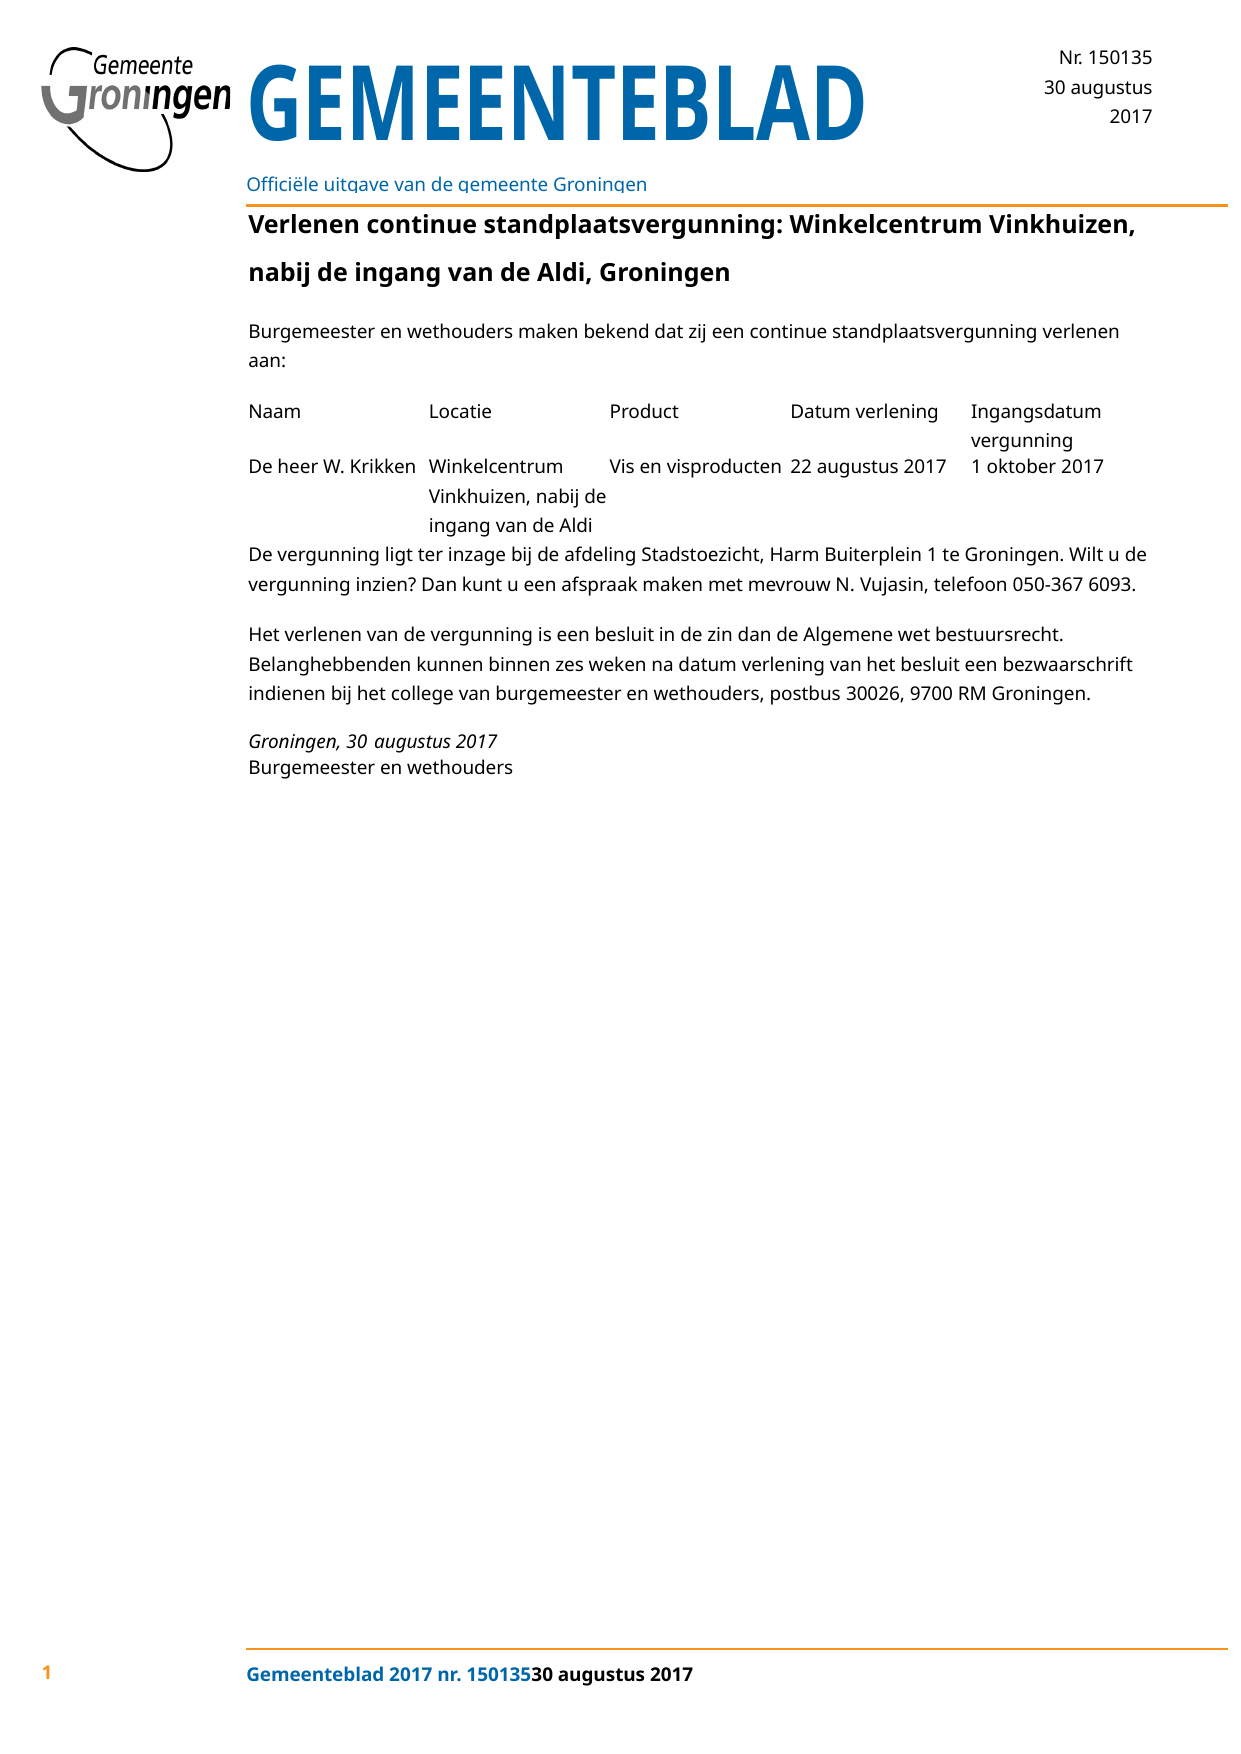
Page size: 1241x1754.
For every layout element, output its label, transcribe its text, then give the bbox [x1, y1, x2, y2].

text Burgemeester en wethouders maken bekend dat zij een continue standplaatsvergunning verlenen aan: [248, 318, 1152, 373]
table_header Naam [248, 398, 429, 453]
text Het verlenen van de vergunning is een besluit in de zin dan de Algemene wet bestuursrecht. Belanghebbenden kunnen binnen zes weken na datum verlening van het besluit een bezwaarschrift indienen bij het college van burgemeester en wethouders, postbus 30026, 9700 RM Groningen. [248, 621, 1152, 706]
table_cell Vis en visproducten [609, 453, 790, 538]
table_cell 22 augustus 2017 [790, 453, 971, 538]
table_cell Winkelcentrum Vinkhuizen, nabij de ingang van de Aldi [429, 453, 609, 538]
text De vergunning ligt ter inzage bij de afdeling Stadstoezicht, Harm Buiterplein 1 te Groningen. Wilt u de vergunning inzien? Dan kunt u een afspraak maken met mevrouw N. Vujasin, telefoon 050-367 6093. [248, 541, 1152, 597]
table_cell 1 oktober 2017 [971, 453, 1152, 538]
table_header Ingangsdatum vergunning [971, 398, 1152, 453]
table_cell De heer W. Krikken [248, 453, 429, 538]
picture [41, 47, 231, 172]
table_header Locatie [429, 398, 609, 453]
table_header Product [609, 398, 790, 453]
text Groningen, 30 augustus 2017 [248, 728, 1152, 754]
table_header Datum verlening [790, 398, 971, 453]
text Verlenen continue standplaatsvergunning: Winkelcentrum Vinkhuizen, nabij de ingang van de Aldi, Groningen [248, 207, 1152, 288]
text Burgemeester en wethouders [248, 754, 1152, 780]
